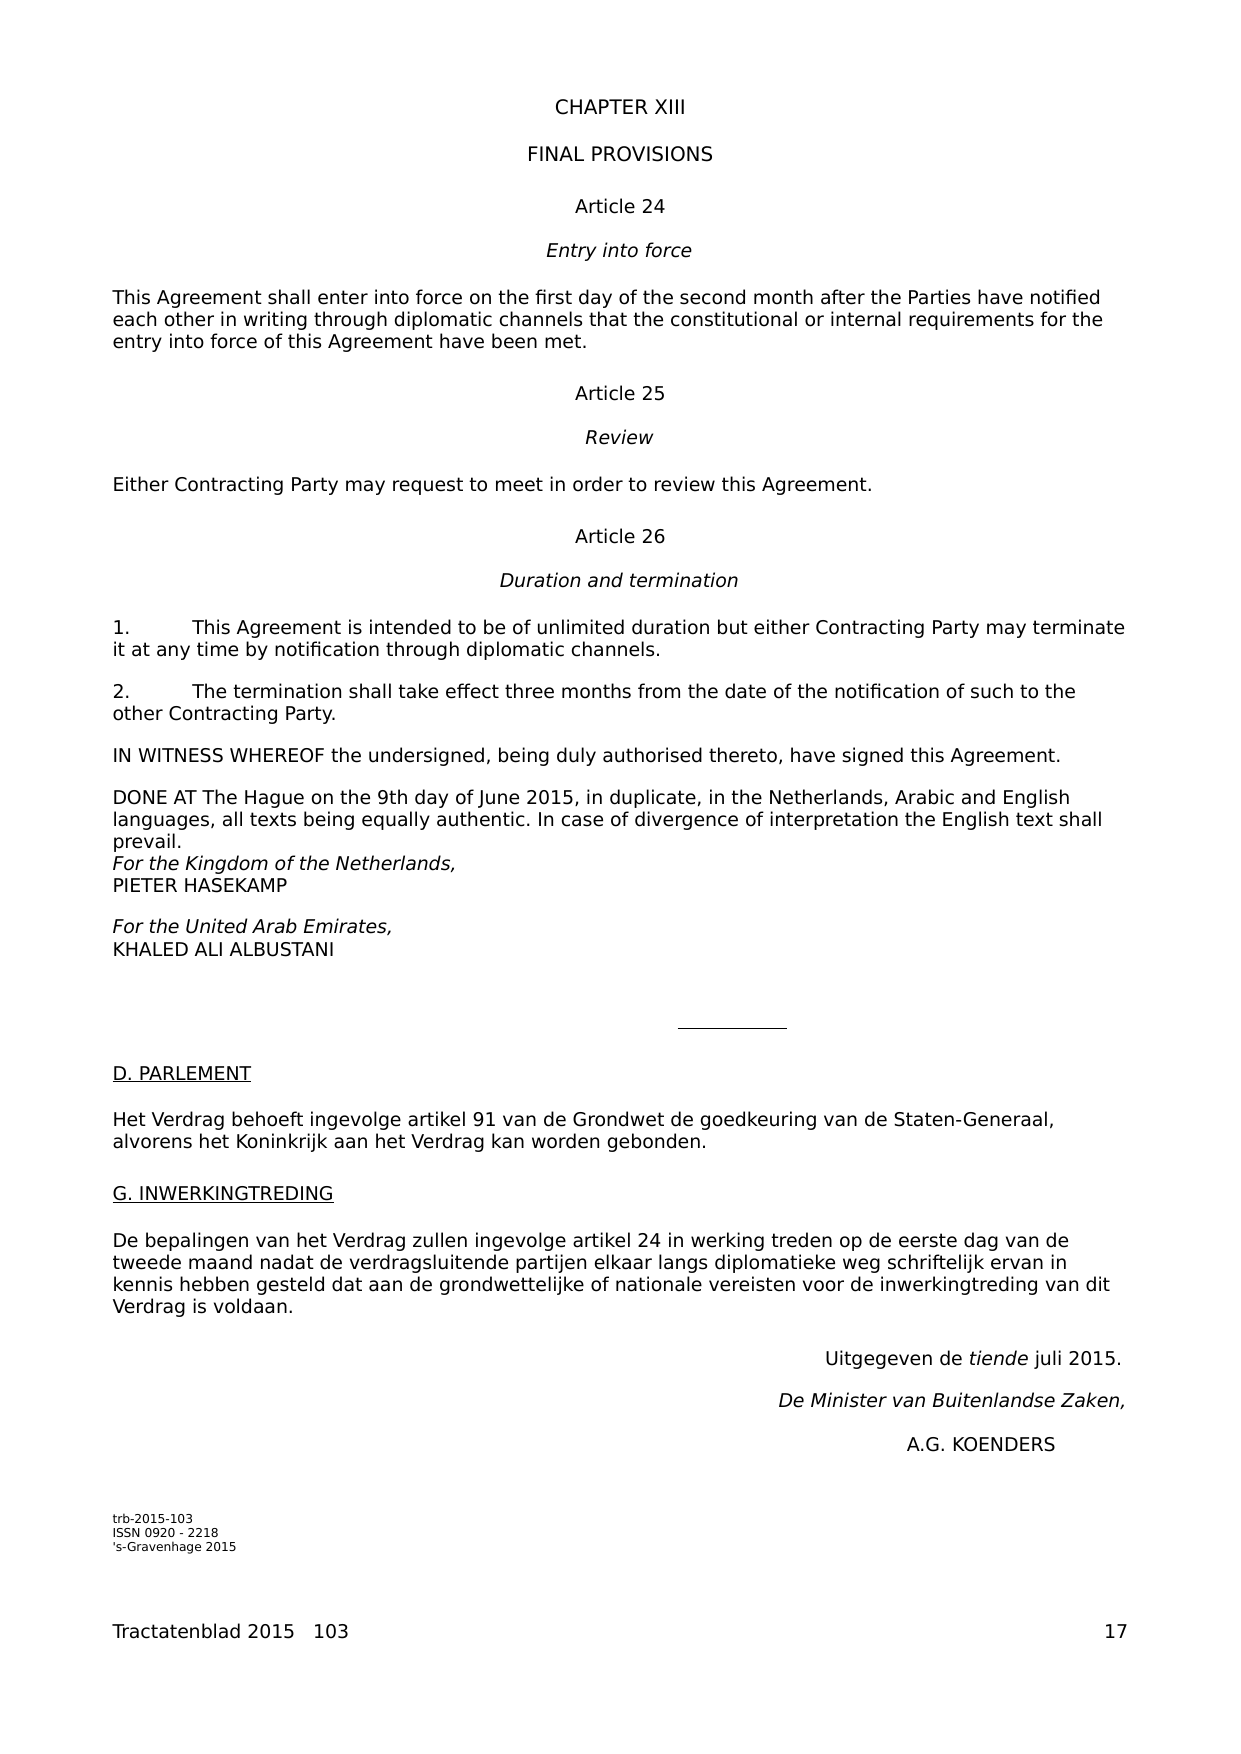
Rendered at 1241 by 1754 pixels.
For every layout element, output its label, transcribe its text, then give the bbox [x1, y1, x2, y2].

text For the Kingdom of the Netherlands, PIETER HASEKAMP [112, 852, 1128, 896]
subtitle Article 24 Entry into force [112, 196, 1128, 262]
text 1. This Agreement is intended to be of unlimited duration but either Contracting Party may terminate it at any time by notification through diplomatic channels. [112, 617, 1128, 661]
text De bepalingen van het Verdrag zullen ingevolge artikel 24 in werking treden op de eerste dag van de tweede maand nadat de verdragsluitende partijen elkaar langs diplomatieke weg schriftelijk ervan in kennis hebben gesteld dat aan de grondwettelijke of nationale vereisten voor de inwerkingtreding van dit Verdrag is voldaan. [112, 1230, 1128, 1318]
subtitle G. INWERKINGTREDING [112, 1183, 1128, 1205]
text IN WITNESS WHEREOF the undersigned, being duly authorised thereto, have signed this Agreement. [112, 744, 1128, 767]
text DONE AT The Hague on the 9th day of June 2015, in duplicate, in the Netherlands, Arabic and English languages, all texts being equally authentic. In case of divergence of interpretation the English text shall prevail. [112, 787, 1128, 852]
subtitle D. PARLEMENT [112, 1062, 1128, 1084]
text Uitgegeven de tiende juli 2015. [112, 1348, 1128, 1370]
text 's-Gravenhage 2015 [112, 1540, 346, 1554]
text For the United Arab Emirates, KHALED ALI ALBUSTANI [112, 916, 1128, 960]
text This Agreement shall enter into force on the first day of the second month after the Parties have notified each other in writing through diplomatic channels that the constitutional or internal requirements for the entry into force of this Agreement have been met. [112, 287, 1128, 353]
subtitle Article 25 Review [112, 383, 1128, 449]
text De Minister van Buitenlandse Zaken, A.G. KOENDERS [112, 1390, 1128, 1456]
subtitle CHAPTER XIII FINAL PROVISIONS [112, 96, 1128, 166]
text Het Verdrag behoeft ingevolge artikel 91 van de Grondwet de goedkeuring van de Staten-Generaal, alvorens het Koninkrijk aan het Verdrag kan worden gebonden. [112, 1109, 1128, 1153]
subtitle Article 26 Duration and termination [112, 526, 1128, 592]
text trb-2015-103 [112, 1512, 346, 1526]
text ISSN 0920 - 2218 [112, 1526, 346, 1540]
text Either Contracting Party may request to meet in order to review this Agreement. [112, 474, 1128, 496]
text 2. The termination shall take effect three months from the date of the notification of such to the other Contracting Party. [112, 681, 1128, 724]
